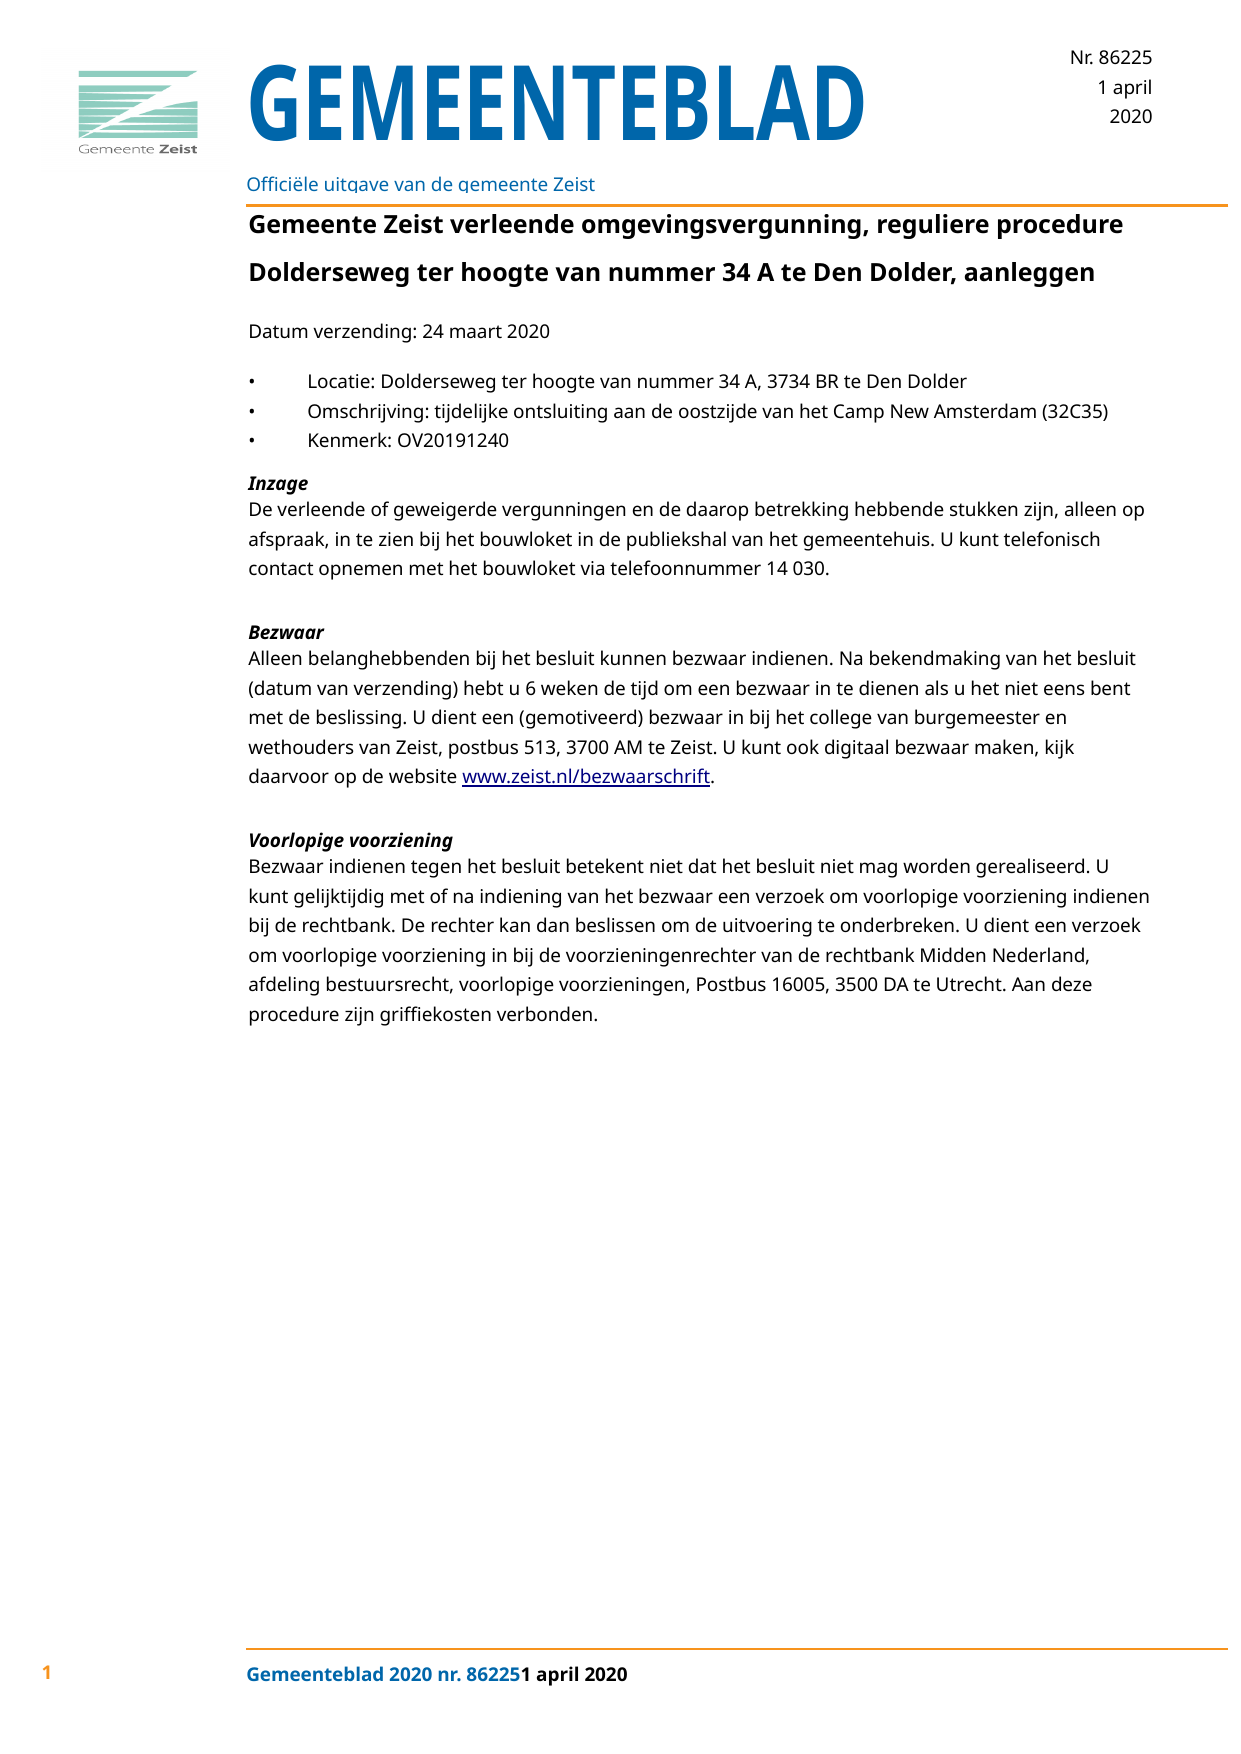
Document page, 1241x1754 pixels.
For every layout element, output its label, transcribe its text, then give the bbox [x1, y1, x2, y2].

text Inzage [248, 471, 1152, 496]
text Datum verzending: 24 maart 2020 [248, 318, 1152, 344]
text Bezwaar indienen tegen het besluit betekent niet dat het besluit niet mag worden gerealiseerd. U kunt gelijktijdig met of na indiening van het bezwaar een verzoek om voorlopige voorziening indienen bij de rechtbank. De rechter kan dan beslissen om de uitvoering te onderbreken. U dient een verzoek om voorlopige voorziening in bij de voorzieningenrechter van de rechtbank Midden Nederland, afdeling bestuursrecht, voorlopige voorzieningen, Postbus 16005, 3500 DA te Utrecht. Aan deze procedure zijn griffiekosten verbonden. [248, 853, 1152, 1027]
text Bezwaar [248, 619, 1152, 645]
text De verleende of geweigerde vergunningen en de daarop betrekking hebbende stukken zijn, alleen op afspraak, in te zien bij het bouwloket in de publiekshal van het gemeentehuis. U kunt telefonisch contact opnemen met het bouwloket via telefoonnummer 14 030. [248, 496, 1152, 581]
picture [41, 47, 231, 172]
list Locatie: Dolderseweg ter hoogte van nummer 34 A, 3734 BR te Den Dolder [248, 368, 1152, 394]
text Gemeente Zeist verleende omgevingsvergunning, reguliere procedure Dolderseweg ter hoogte van nummer 34 A te Den Dolder, aanleggen [248, 207, 1152, 288]
text Alleen belanghebbenden bij het besluit kunnen bezwaar indienen. Na bekendmaking van het besluit (datum van verzending) hebt u 6 weken de tijd om een bezwaar in te dienen als u het niet eens bent met de beslissing. U dient een (gemotiveerd) bezwaar in bij het college van burgemeester en wethouders van Zeist, postbus 513, 3700 AM te Zeist. U kunt ook digitaal bezwaar maken, kijk daarvoor op de website www.zeist.nl/bezwaarschrift. [248, 645, 1152, 789]
list Kenmerk: OV20191240 [248, 427, 1152, 453]
list Omschrijving: tijdelijke ontsluiting aan de oostzijde van het Camp New Amsterdam (32C35) [248, 398, 1152, 424]
text Voorlopige voorziening [248, 827, 1152, 853]
